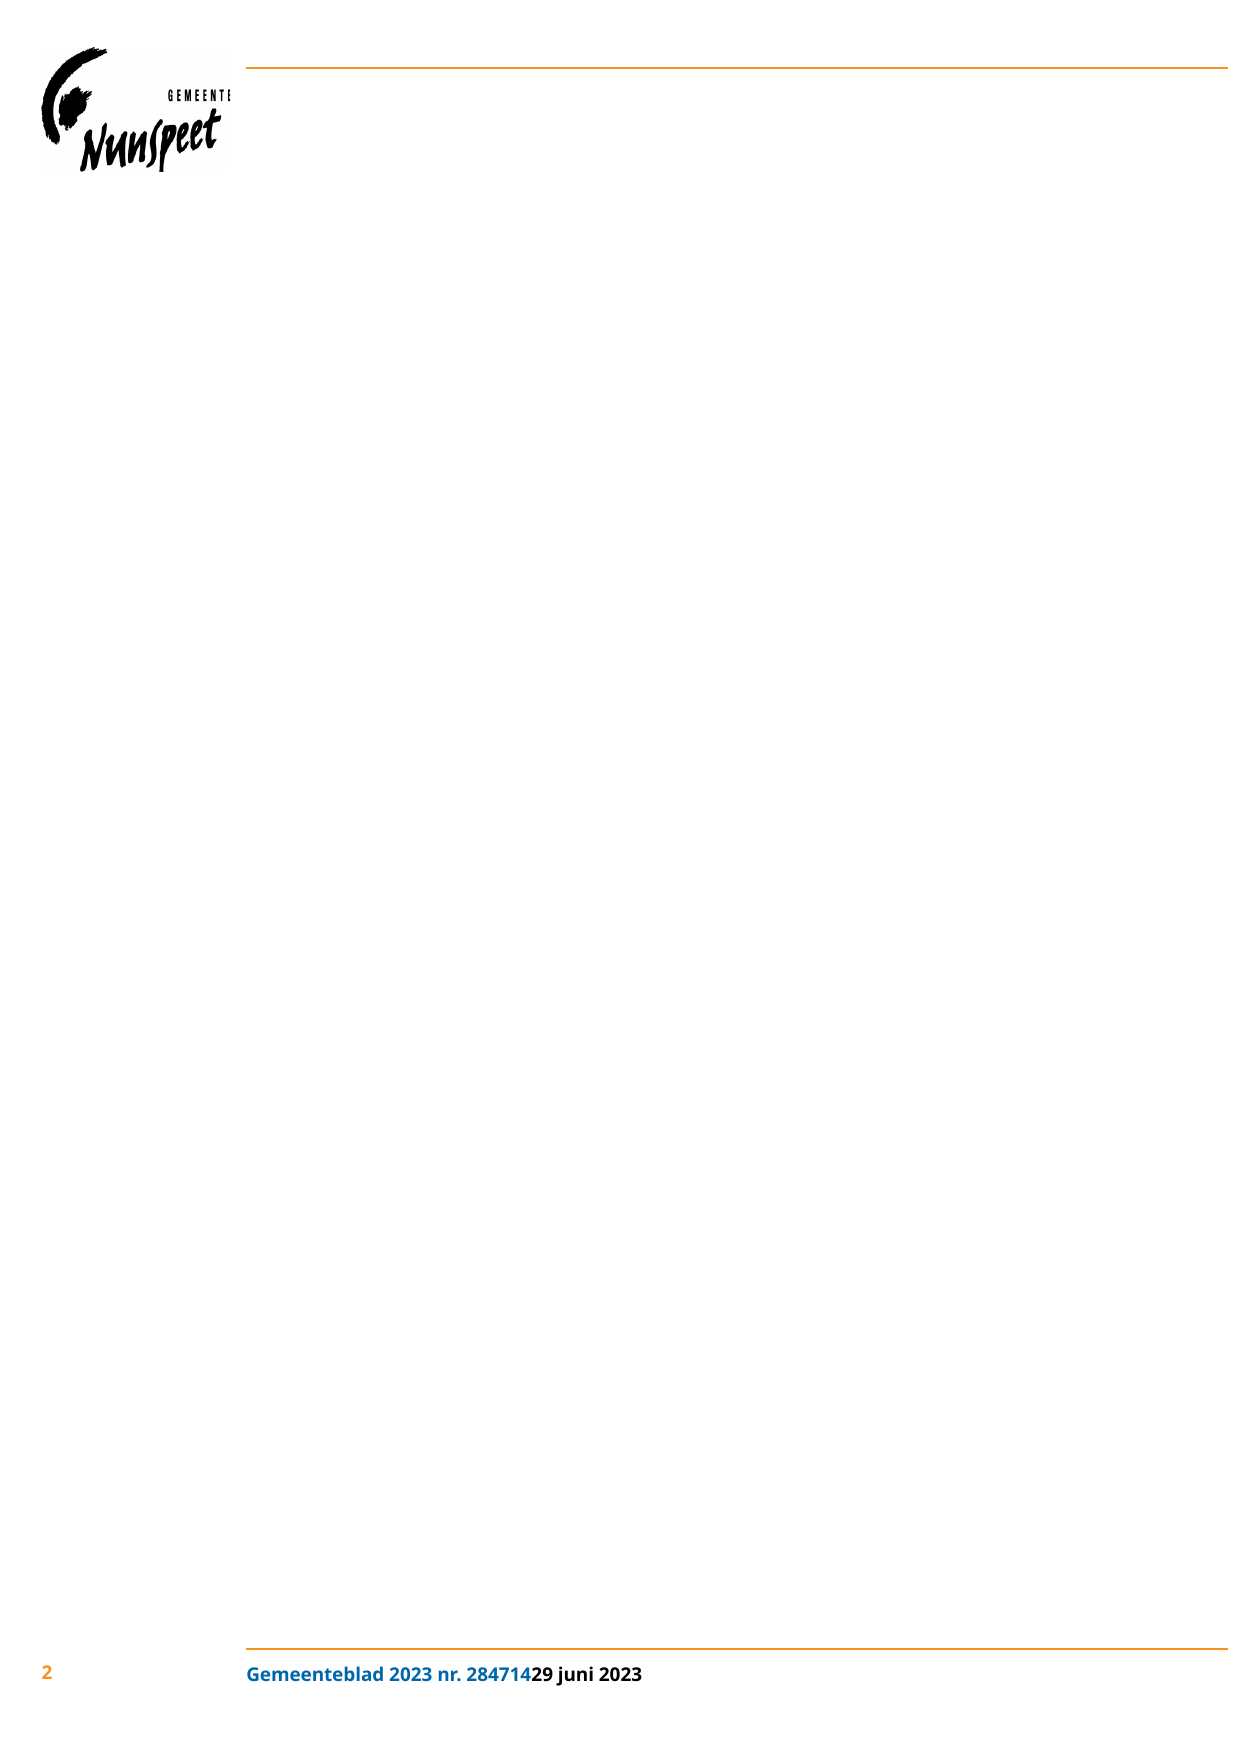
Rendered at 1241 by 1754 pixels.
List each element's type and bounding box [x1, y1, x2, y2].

picture [41, 47, 231, 172]
